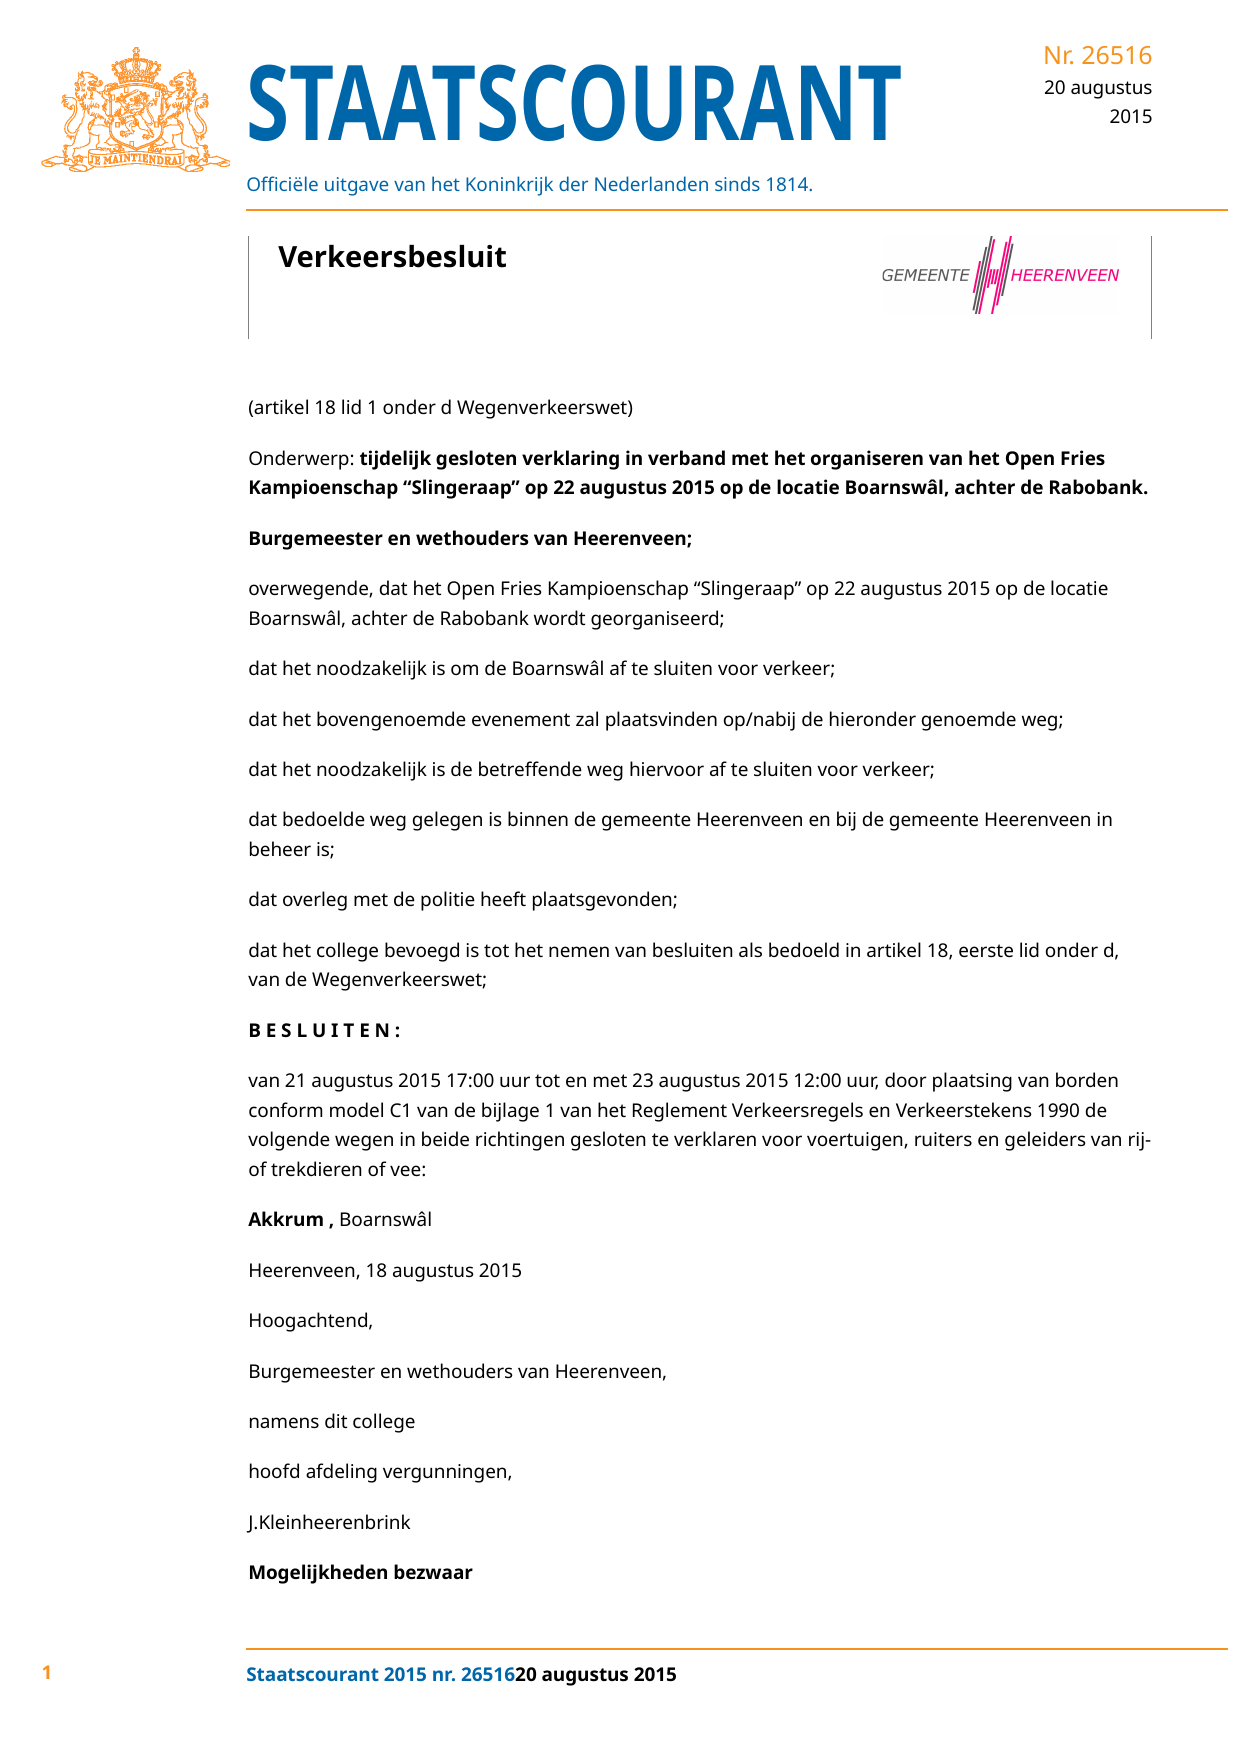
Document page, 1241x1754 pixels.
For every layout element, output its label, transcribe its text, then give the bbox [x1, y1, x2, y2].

text dat het noodzakelijk is om de Boarnswâl af te sluiten voor verkeer; [248, 655, 1152, 681]
text Burgemeester en wethouders van Heerenveen, [248, 1358, 1152, 1384]
text Hoogachtend, [248, 1307, 1152, 1333]
text Burgemeester en wethouders van Heerenveen; [248, 525, 1152, 551]
picture [882, 236, 1119, 314]
text hoofd afdeling vergunningen, [248, 1459, 1152, 1484]
text dat overleg met de politie heeft plaatsgevonden; [248, 887, 1152, 912]
text van 21 augustus 2015 17:00 uur tot en met 23 augustus 2015 12:00 uur, door plaatsing van borden conform model C1 van de bijlage 1 van het Reglement Verkeersregels en Verkeerstekens 1990 de volgende wegen in beide richtingen gesloten te verklaren voor voertuigen, ruiters en geleiders van rij- of trekdieren of vee: [248, 1067, 1152, 1182]
text dat bedoelde weg gelegen is binnen de gemeente Heerenveen en bij de gemeente Heerenveen in beheer is; [248, 807, 1152, 862]
text (artikel 18 lid 1 onder d Wegenverkeerswet) [248, 394, 1152, 420]
text dat het bovengenoemde evenement zal plaatsvinden op/nabij de hieronder genoemde weg; [248, 706, 1152, 732]
text J.Kleinheerenbrink [248, 1509, 1152, 1535]
text B E S L U I T E N : [248, 1017, 1152, 1043]
text Akkrum , Boarnswâl [248, 1207, 1152, 1232]
picture [41, 47, 231, 172]
text Onderwerp: tijdelijk gesloten verklaring in verband met het organiseren van het Open Fries Kampioenschap “Slingeraap” op 22 augustus 2015 op de locatie Boarnswâl, achter de Rabobank. [248, 445, 1152, 500]
table_header Verkeersbesluit [249, 236, 850, 339]
text dat het college bevoegd is tot het nemen van besluiten als bedoeld in artikel 18, eerste lid onder d, van de Wegenverkeerswet; [248, 937, 1152, 992]
text namens dit college [248, 1408, 1152, 1434]
text Heerenveen, 18 augustus 2015 [248, 1257, 1152, 1283]
text dat het noodzakelijk is de betreffende weg hiervoor af te sluiten voor verkeer; [248, 756, 1152, 782]
table_header [850, 236, 1151, 339]
text Mogelijkheden bezwaar [248, 1559, 1152, 1585]
text overwegende, dat het Open Fries Kampioenschap “Slingeraap” op 22 augustus 2015 op de locatie Boarnswâl, achter de Rabobank wordt georganiseerd; [248, 575, 1152, 631]
